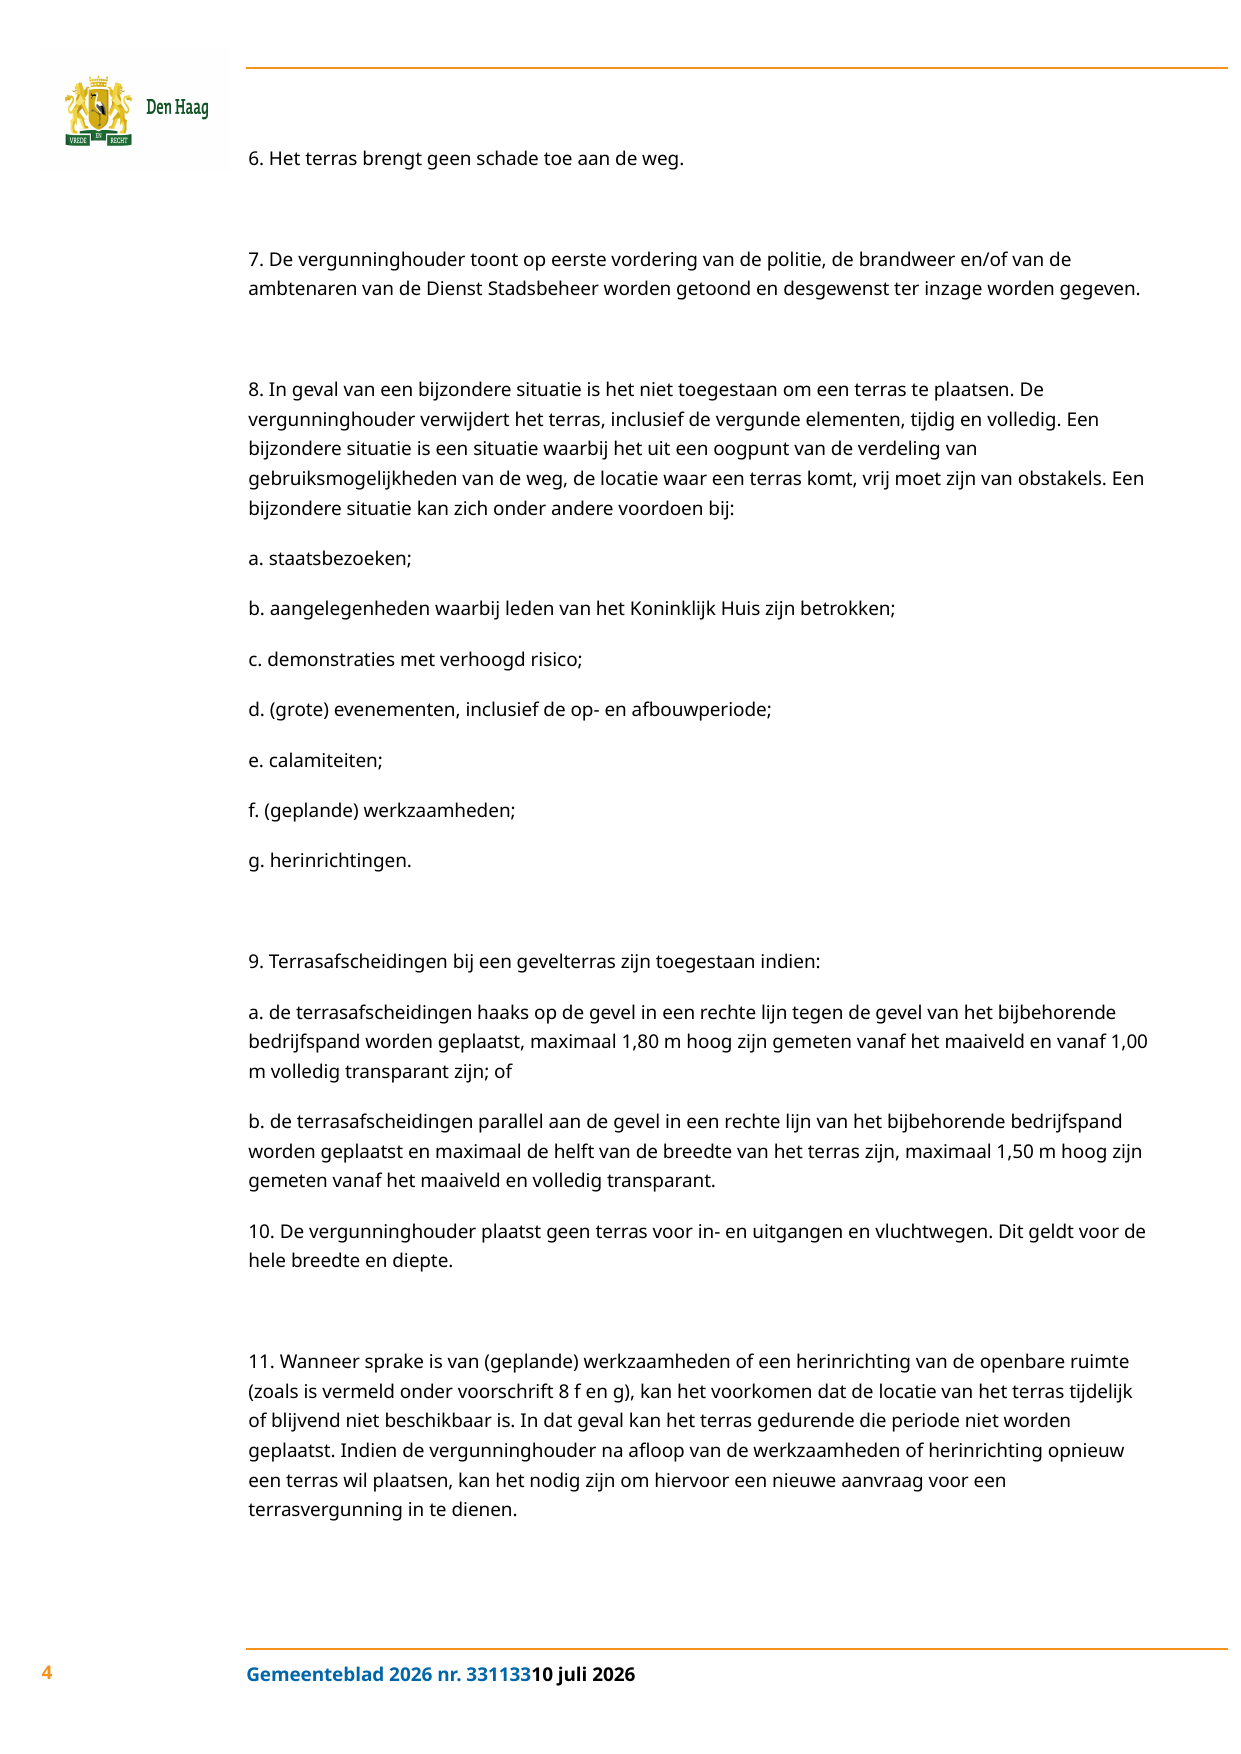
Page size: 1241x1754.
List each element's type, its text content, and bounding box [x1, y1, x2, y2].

text 10. De vergunninghouder plaatst geen terras voor in- en uitgangen en vluchtwegen. Dit geldt voor de hele breedte en diepte. [248, 1218, 1152, 1273]
text a. staatsbezoeken; [248, 545, 1152, 571]
text 6. Het terras brengt geen schade toe aan de weg. [248, 145, 1152, 171]
text d. (grote) evenementen, inclusief de op- en afbouwperiode; [248, 696, 1152, 722]
text 8. In geval van een bijzondere situatie is het niet toegestaan om een terras te plaatsen. De vergunninghouder verwijdert het terras, inclusief de vergunde elementen, tijdig en volledig. Een bijzondere situatie is een situatie waarbij het uit een oogpunt van de verdeling van gebruiksmogelijkheden van de weg, de locatie waar een terras komt, vrij moet zijn van obstakels. Een bijzondere situatie kan zich onder andere voordoen bij: [248, 376, 1152, 521]
text 7. De vergunninghouder toont op eerste vordering van de politie, de brandweer en/of van de ambtenaren van de Dienst Stadsbeheer worden getoond en desgewenst ter inzage worden gegeven. [248, 246, 1152, 301]
text 9. Terrasafscheidingen bij een gevelterras zijn toegestaan indien: [248, 948, 1152, 974]
picture [41, 47, 231, 172]
text b. aangelegenheden waarbij leden van het Koninklijk Huis zijn betrokken; [248, 596, 1152, 621]
text b. de terrasafscheidingen parallel aan de gevel in een rechte lijn van het bijbehorende bedrijfspand worden geplaatst en maximaal de helft van de breedte van het terras zijn, maximaal 1,50 m hoog zijn gemeten vanaf het maaiveld en volledig transparant. [248, 1108, 1152, 1193]
text c. demonstraties met verhoogd risico; [248, 646, 1152, 672]
text a. de terrasafscheidingen haaks op de gevel in een rechte lijn tegen de gevel van het bijbehorende bedrijfspand worden geplaatst, maximaal 1,80 m hoog zijn gemeten vanaf het maaiveld en vanaf 1,00 m volledig transparant zijn; of [248, 999, 1152, 1084]
text 11. Wanneer sprake is van (geplande) werkzaamheden of een herinrichting van de openbare ruimte (zoals is vermeld onder voorschrift 8 f en g), kan het voorkomen dat de locatie van het terras tijdelijk of blijvend niet beschikbaar is. In dat geval kan het terras gedurende die periode niet worden geplaatst. Indien de vergunninghouder na afloop van de werkzaamheden of herinrichting opnieuw een terras wil plaatsen, kan het nodig zijn om hiervoor een nieuwe aanvraag voor een terrasvergunning in te dienen. [248, 1348, 1152, 1522]
text f. (geplande) werkzaamheden; [248, 797, 1152, 823]
text g. herinrichtingen. [248, 848, 1152, 873]
text e. calamiteiten; [248, 747, 1152, 773]
